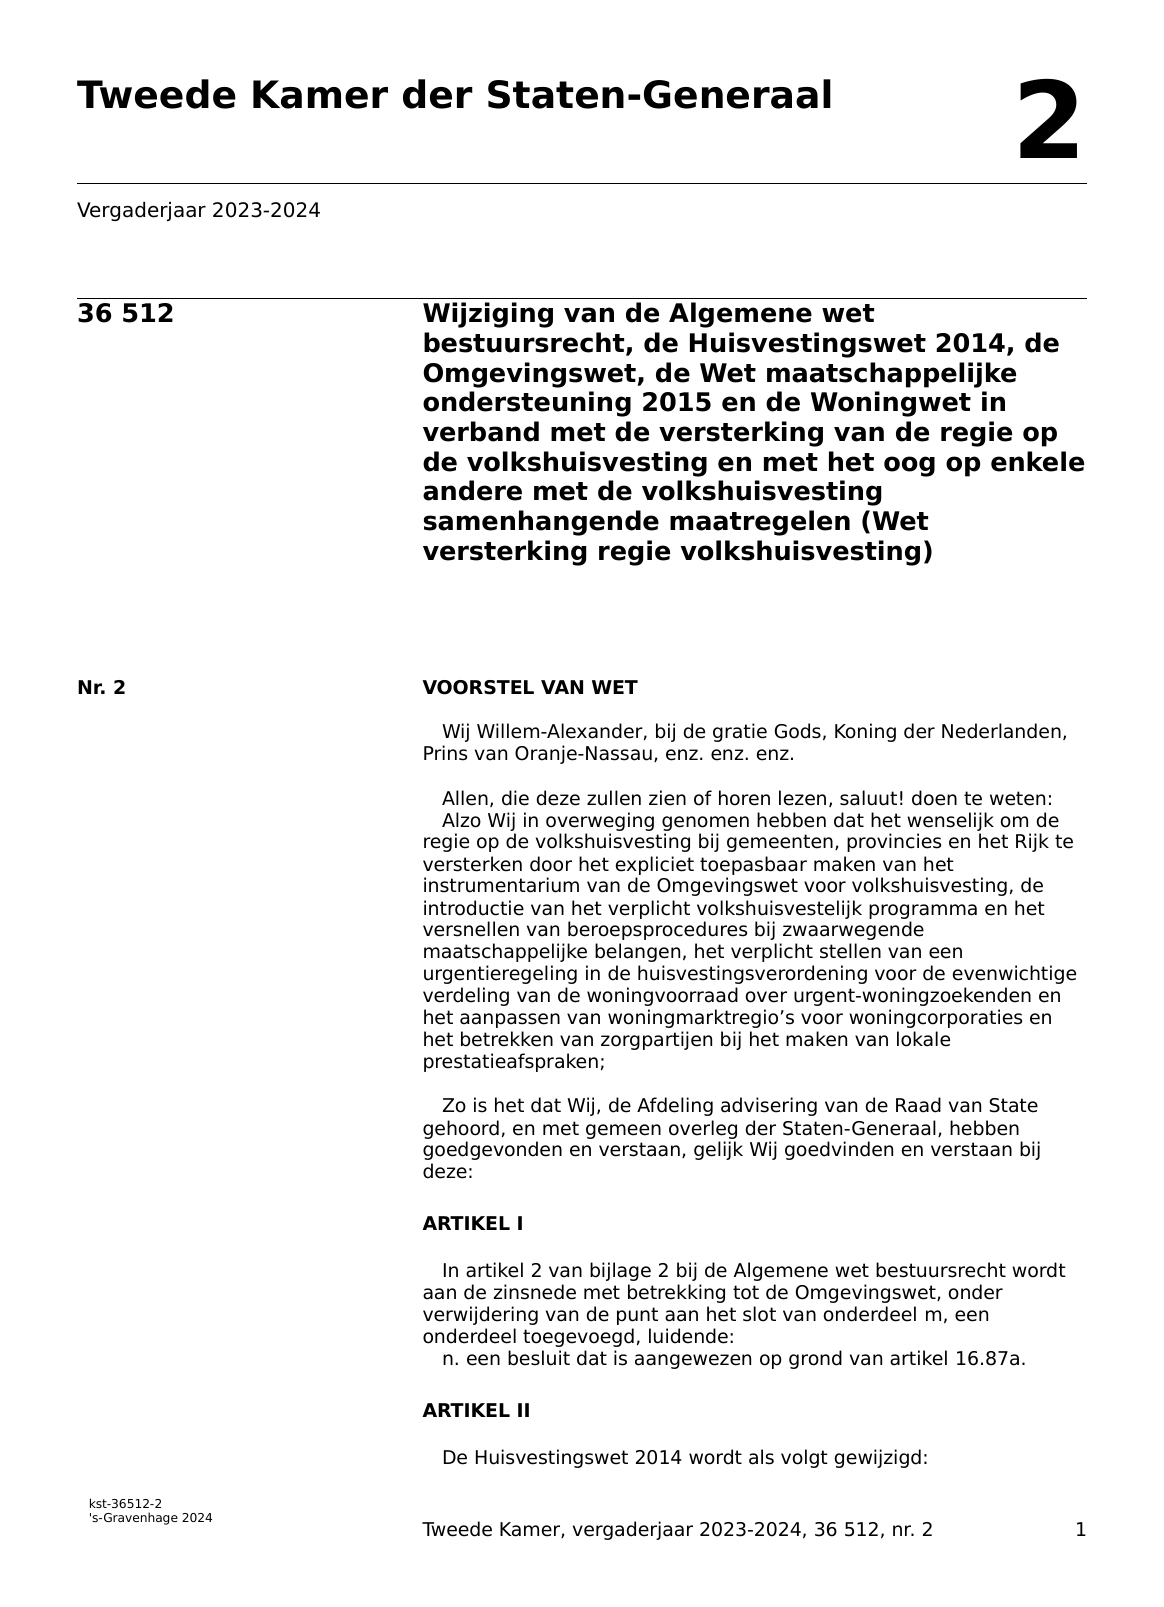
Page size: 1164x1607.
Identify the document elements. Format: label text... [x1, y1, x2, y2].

text Allen, die deze zullen zien of horen lezen, saluut! doen te weten: [422, 787, 1087, 809]
table_header Tweede Kamer der Staten-Generaal [77, 59, 886, 183]
table_header 2 [886, 59, 1087, 183]
text De Huisvestingswet 2014 wordt als volgt gewijzigd: [422, 1447, 1087, 1469]
subtitle 36 512 Wijziging van de Algemene wet bestuursrecht, de Huisvestingswet 2014, de Omgevingswet, de Wet maatschappelijke ondersteuning 2015 en de Woningwet in verband met de versterking van de regie op de volkshuisvesting en met het oog op enkele andere met de volkshuisvesting samenhangende maatregelen (Wet versterking regie volkshuisvesting) [77, 299, 1087, 566]
text Wij Willem-Alexander, bij de gratie Gods, Koning der Nederlanden, Prins van Oranje-Nassau, enz. enz. enz. [422, 721, 1087, 765]
text In artikel 2 van bijlage 2 bij de Algemene wet bestuursrecht wordt aan de zinsnede met betrekking tot de Omgevingswet, onder verwijdering van de punt aan het slot van onderdeel m, een onderdeel toegevoegd, luidende: [422, 1260, 1087, 1348]
table_cell Vergaderjaar 2023-2024 [77, 184, 1087, 298]
subtitle ARTIKEL I [422, 1213, 1087, 1235]
text n. een besluit dat is aangewezen op grond van artikel 16.87a. [422, 1348, 1087, 1370]
subtitle ARTIKEL II [422, 1400, 1087, 1422]
subtitle Nr. 2 VOORSTEL VAN WET [77, 677, 1087, 699]
text Alzo Wij in overweging genomen hebben dat het wenselijk om de regie op de volkshuisvesting bij gemeenten, provincies en het Rijk te versterken door het expliciet toepasbaar maken van het instrumentarium van de Omgevingswet voor volkshuisvesting, de introductie van het verplicht volkshuisvestelijk programma en het versnellen van beroepsprocedures bij zwaarwegende maatschappelijke belangen, het verplicht stellen van een urgentieregeling in de huisvestingsverordening voor de evenwichtige verdeling van de woningvoorraad over urgent-woningzoekenden en het aanpassen van woningmarktregio’s voor woningcorporaties en het betrekken van zorgpartijen bij het maken van lokale prestatieafspraken; [422, 809, 1087, 1073]
text Zo is het dat Wij, de Afdeling advisering van de Raad van State gehoord, en met gemeen overleg der Staten-Generaal, hebben goedgevonden en verstaan, gelijk Wij goedvinden en verstaan bij deze: [422, 1095, 1087, 1183]
text 's-Gravenhage 2024 [88, 1511, 323, 1525]
text kst-36512-2 [88, 1497, 323, 1511]
